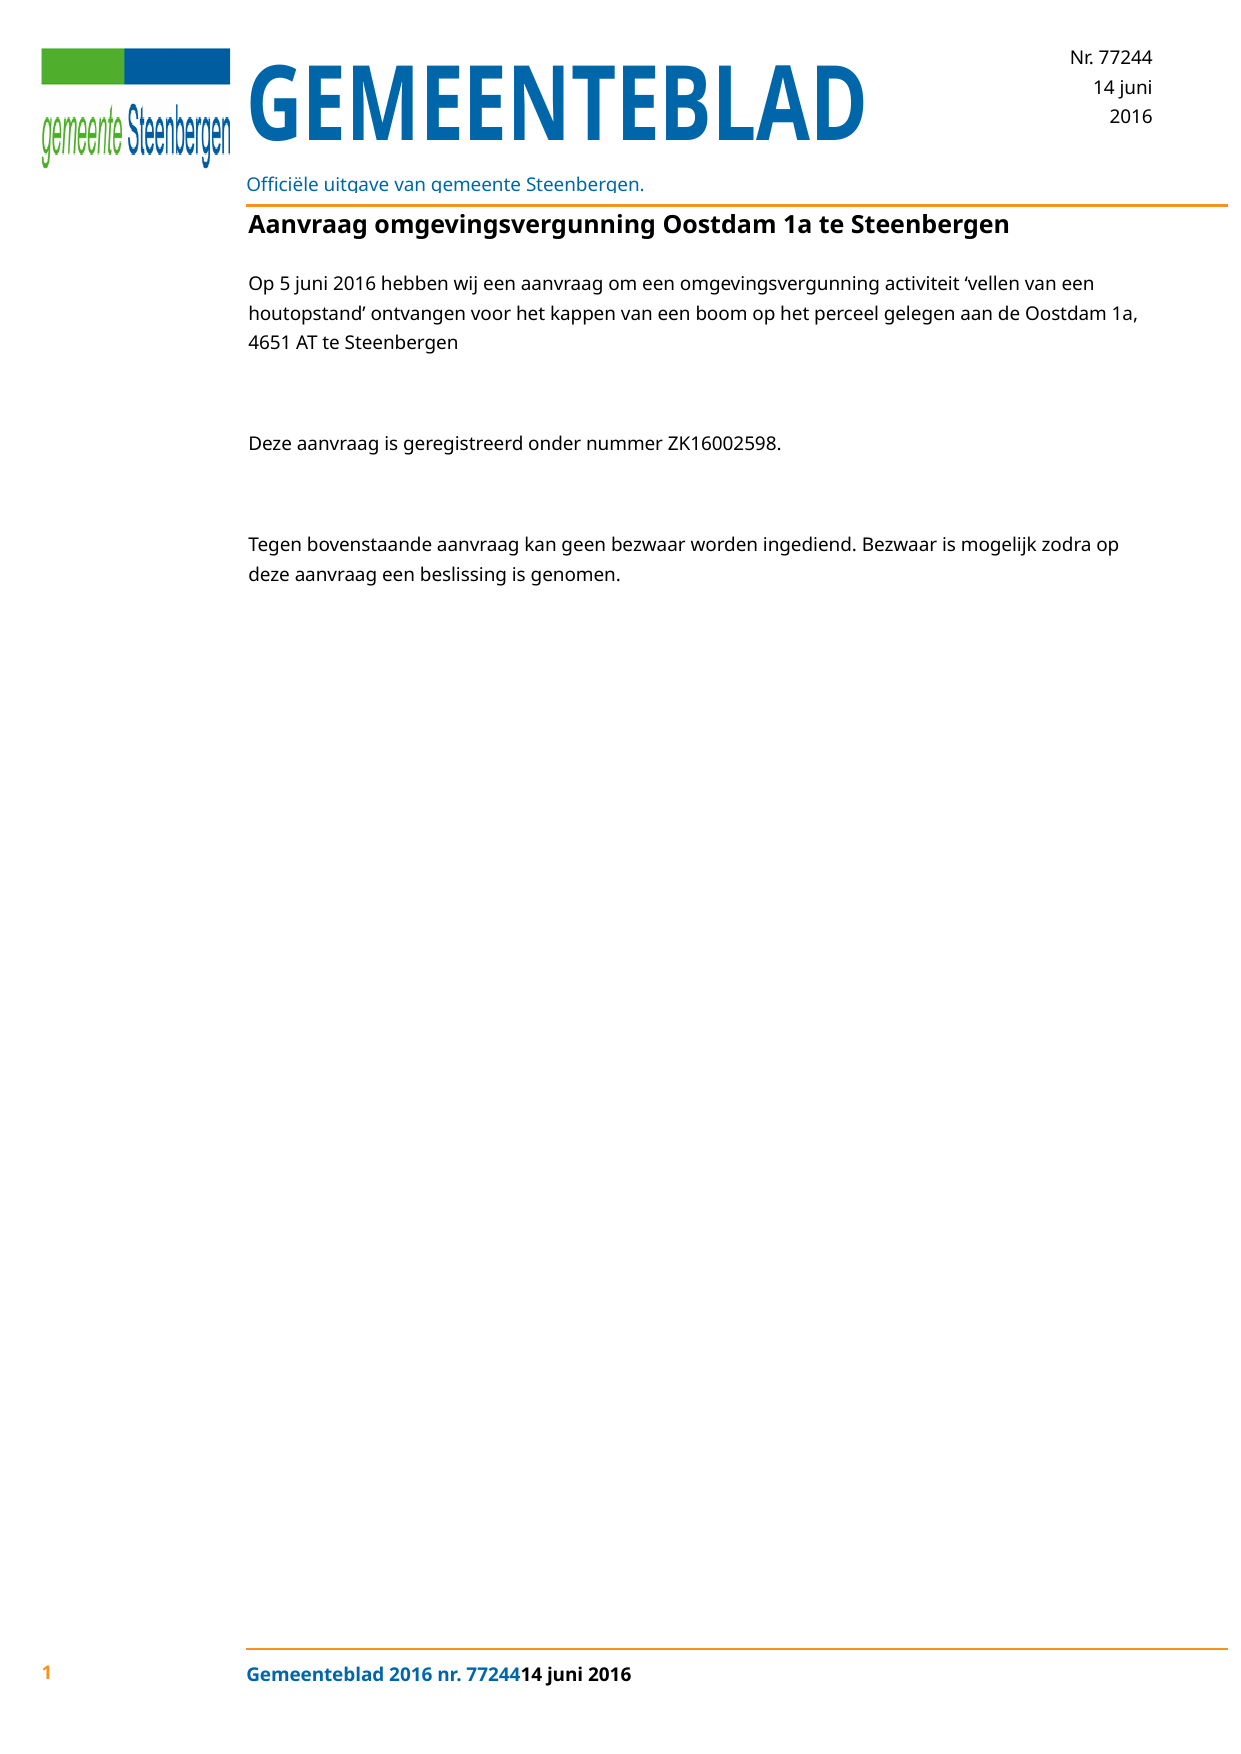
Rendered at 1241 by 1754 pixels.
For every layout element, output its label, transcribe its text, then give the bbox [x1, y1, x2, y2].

text Tegen bovenstaande aanvraag kan geen bezwaar worden ingediend. Bezwaar is mogelijk zodra op deze aanvraag een beslissing is genomen. [248, 531, 1152, 586]
text Aanvraag omgevingsvergunning Oostdam 1a te Steenbergen [248, 207, 1152, 241]
text Op 5 juni 2016 hebben wij een aanvraag om een omgevingsvergunning activiteit ‘vellen van een houtopstand’ ontvangen voor het kappen van een boom op het perceel gelegen aan de Oostdam 1a, 4651 AT te Steenbergen [248, 270, 1152, 355]
picture [41, 47, 231, 172]
text Deze aanvraag is geregistreerd onder nummer ZK16002598. [248, 430, 1152, 456]
